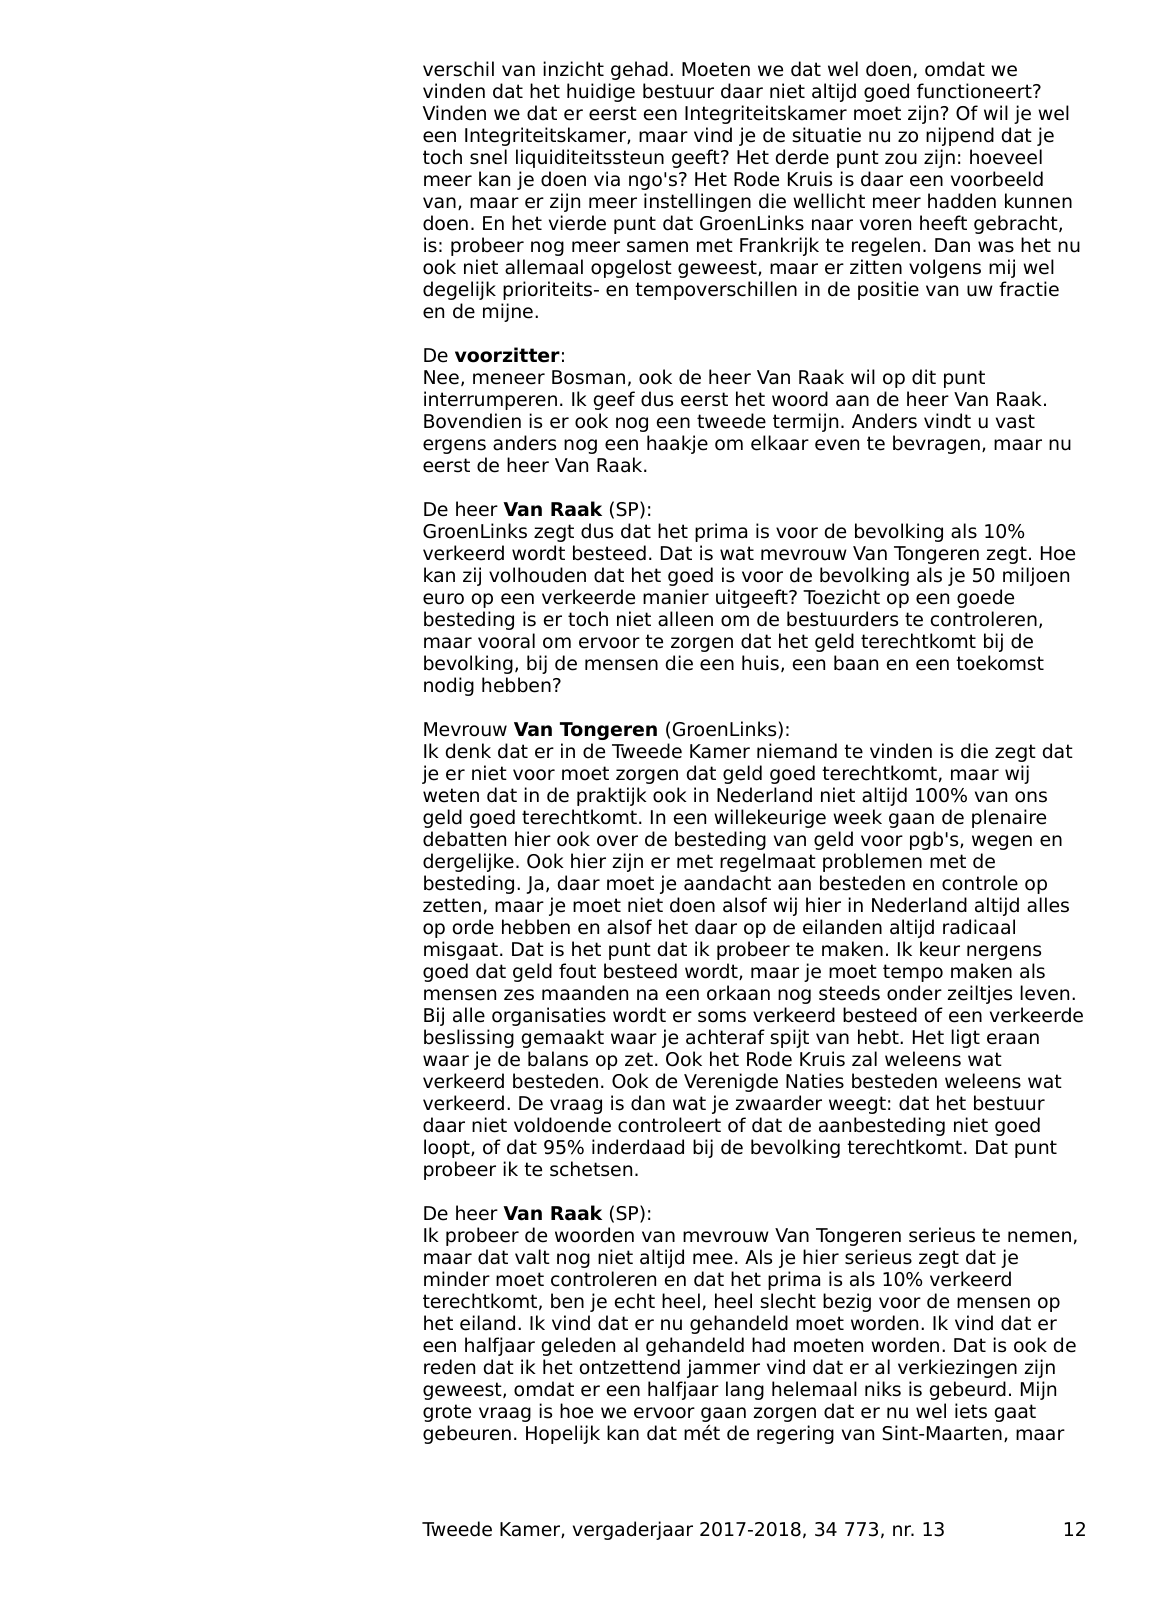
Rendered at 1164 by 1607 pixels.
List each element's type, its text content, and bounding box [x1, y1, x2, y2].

text verschil van inzicht gehad. Moeten we dat wel doen, omdat we vinden dat het huidige bestuur daar niet altijd goed functioneert? Vinden we dat er eerst een Integriteitskamer moet zijn? Of wil je wel een Integriteitskamer, maar vind je de situatie nu zo nijpend dat je toch snel liquiditeitssteun geeft? Het derde punt zou zijn: hoeveel meer kan je doen via ngo's? Het Rode Kruis is daar een voorbeeld van, maar er zijn meer instellingen die wellicht meer hadden kunnen doen. En het vierde punt dat GroenLinks naar voren heeft gebracht, is: probeer nog meer samen met Frankrijk te regelen. Dan was het nu ook niet allemaal opgelost geweest, maar er zitten volgens mij wel degelijk prioriteits- en tempoverschillen in de positie van uw fractie en de mijne. [422, 59, 1087, 323]
text Ik denk dat er in de Tweede Kamer niemand te vinden is die zegt dat je er niet voor moet zorgen dat geld goed terechtkomt, maar wij weten dat in de praktijk ook in Nederland niet altijd 100% van ons geld goed terechtkomt. In een willekeurige week gaan de plenaire debatten hier ook over de besteding van geld voor pgb's, wegen en dergelijke. Ook hier zijn er met regelmaat problemen met de besteding. Ja, daar moet je aandacht aan besteden en controle op zetten, maar je moet niet doen alsof wij hier in Nederland altijd alles op orde hebben en alsof het daar op de eilanden altijd radicaal misgaat. Dat is het punt dat ik probeer te maken. Ik keur nergens goed dat geld fout besteed wordt, maar je moet tempo maken als mensen zes maanden na een orkaan nog steeds onder zeiltjes leven. Bij alle organisaties wordt er soms verkeerd besteed of een verkeerde beslissing gemaakt waar je achteraf spijt van hebt. Het ligt eraan waar je de balans op zet. Ook het Rode Kruis zal weleens wat verkeerd besteden. Ook de Verenigde Naties besteden weleens wat verkeerd. De vraag is dan wat je zwaarder weegt: dat het bestuur daar niet voldoende controleert of dat de aanbesteding niet goed loopt, of dat 95% inderdaad bij de bevolking terechtkomt. Dat punt probeer ik te schetsen. [422, 741, 1087, 1181]
text De heer Van Raak (SP): [422, 499, 1087, 521]
text Mevrouw Van Tongeren (GroenLinks): [422, 719, 1087, 741]
text Ik probeer de woorden van mevrouw Van Tongeren serieus te nemen, maar dat valt nog niet altijd mee. Als je hier serieus zegt dat je minder moet controleren en dat het prima is als 10% verkeerd terechtkomt, ben je echt heel, heel slecht bezig voor de mensen op het eiland. Ik vind dat er nu gehandeld moet worden. Ik vind dat er een halfjaar geleden al gehandeld had moeten worden. Dat is ook de reden dat ik het ontzettend jammer vind dat er al verkiezingen zijn geweest, omdat er een halfjaar lang helemaal niks is gebeurd. Mijn grote vraag is hoe we ervoor gaan zorgen dat er nu wel iets gaat gebeuren. Hopelijk kan dat mét de regering van Sint-Maarten, maar [422, 1225, 1087, 1444]
text Nee, meneer Bosman, ook de heer Van Raak wil op dit punt interrumperen. Ik geef dus eerst het woord aan de heer Van Raak. Bovendien is er ook nog een tweede termijn. Anders vindt u vast ergens anders nog een haakje om elkaar even te bevragen, maar nu eerst de heer Van Raak. [422, 367, 1087, 477]
text De heer Van Raak (SP): [422, 1203, 1087, 1225]
text De voorzitter: [422, 345, 1087, 367]
text GroenLinks zegt dus dat het prima is voor de bevolking als 10% verkeerd wordt besteed. Dat is wat mevrouw Van Tongeren zegt. Hoe kan zij volhouden dat het goed is voor de bevolking als je 50 miljoen euro op een verkeerde manier uitgeeft? Toezicht op een goede besteding is er toch niet alleen om de bestuurders te controleren, maar vooral om ervoor te zorgen dat het geld terechtkomt bij de bevolking, bij de mensen die een huis, een baan en een toekomst nodig hebben? [422, 521, 1087, 697]
